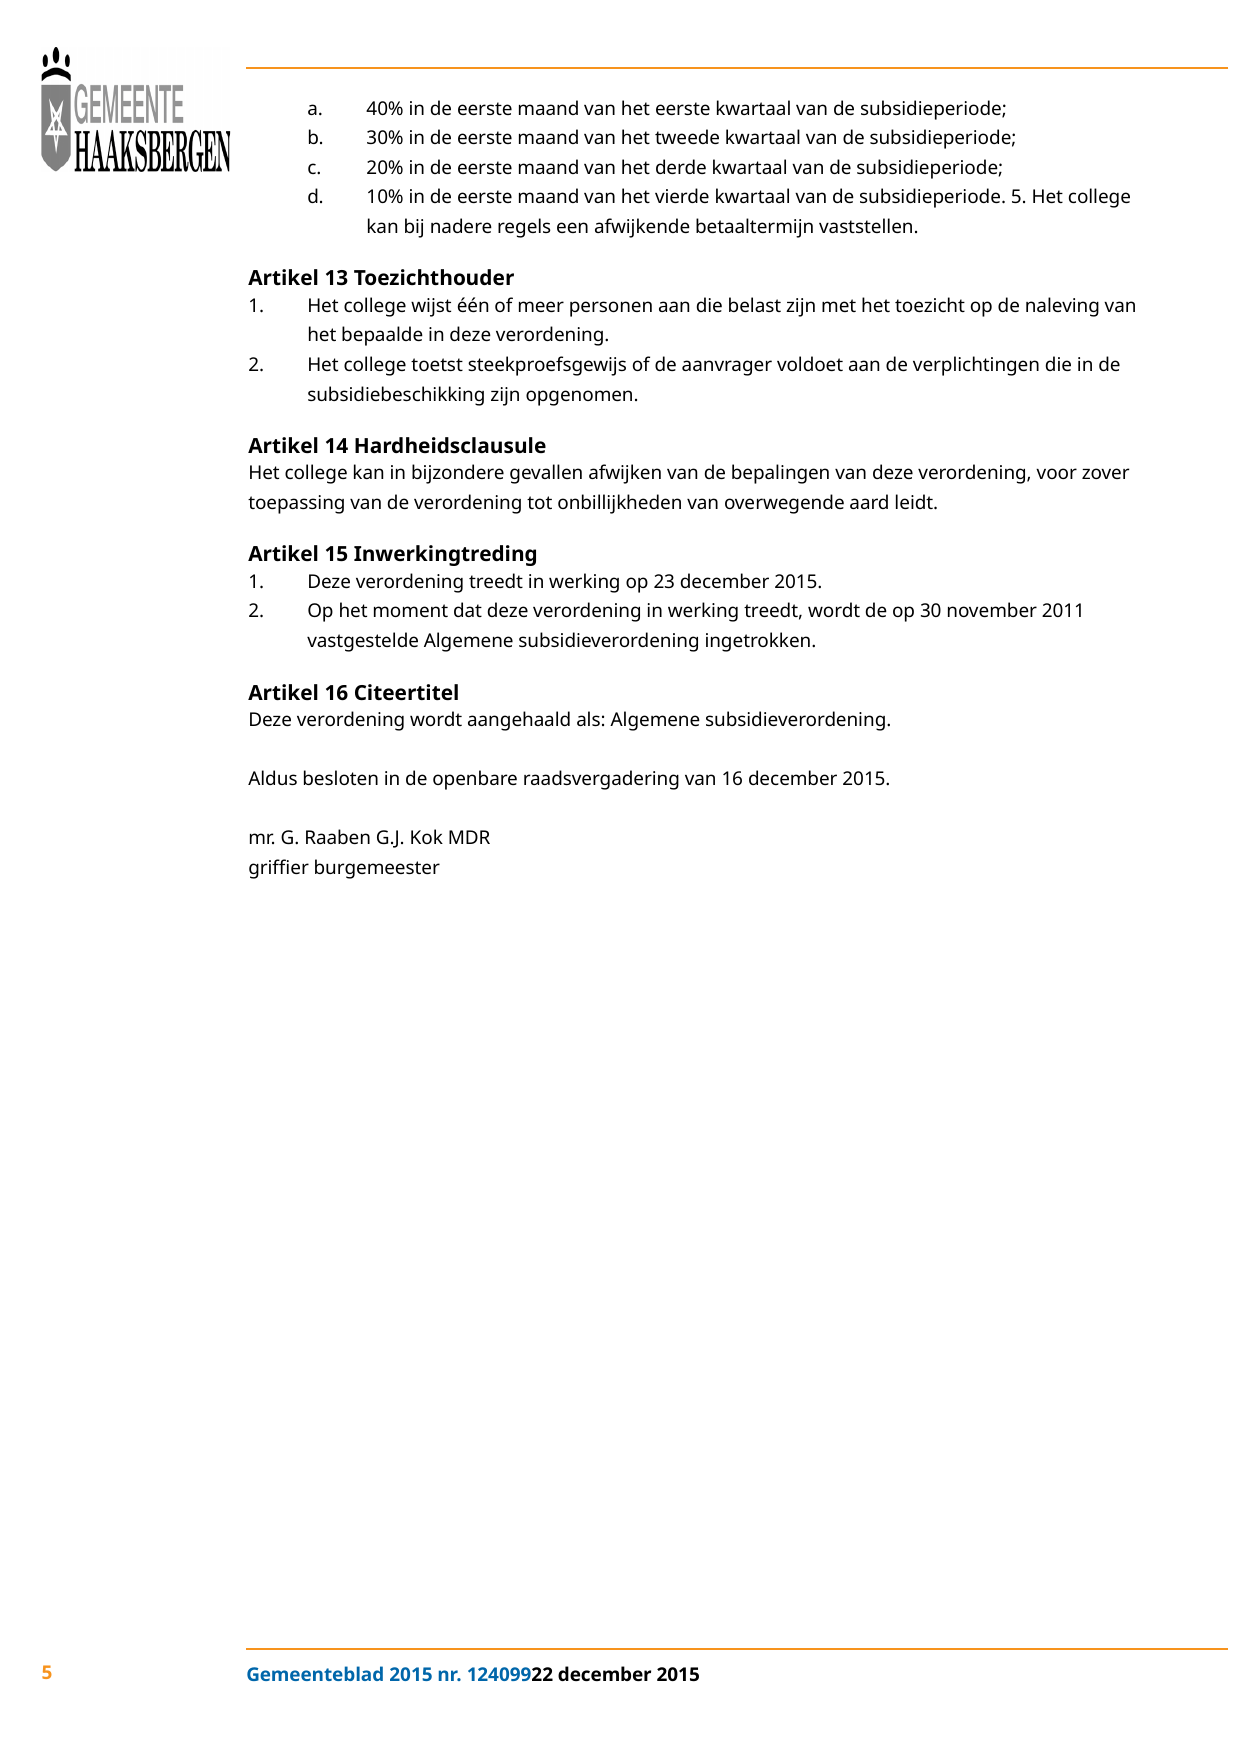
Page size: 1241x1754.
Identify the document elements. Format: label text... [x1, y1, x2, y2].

text griffier burgemeester [248, 854, 1152, 880]
text Artikel 14 Hardheidsclausule [248, 431, 1152, 459]
list Het college wijst één of meer personen aan die belast zijn met het toezicht op de naleving van het bepaalde in deze verordening. [248, 292, 1152, 347]
text Aldus besloten in de openbare raadsvergadering van 16 december 2015. [248, 765, 1152, 791]
text Het college kan in bijzondere gevallen afwijken van de bepalingen van deze verordening, voor zover toepassing van de verordening tot onbillijkheden van overwegende aard leidt. [248, 459, 1152, 515]
picture [41, 47, 231, 172]
list Het college toetst steekproefsgewijs of de aanvrager voldoet aan de verplichtingen die in de subsidiebeschikking zijn opgenomen. [248, 351, 1152, 406]
list 10% in de eerste maand van het vierde kwartaal van de subsidieperiode. 5. Het college kan bij nadere regels een afwijkende betaaltermijn vaststellen. [307, 183, 1152, 239]
list Deze verordening treedt in werking op 23 december 2015. [248, 568, 1152, 594]
text Artikel 13 Toezichthouder [248, 263, 1152, 292]
text mr. G. Raaben G.J. Kok MDR [248, 824, 1152, 850]
text Artikel 16 Citeertitel [248, 678, 1152, 706]
list 30% in de eerste maand van het tweede kwartaal van de subsidieperiode; [307, 124, 1152, 150]
text Artikel 15 Inwerkingtreding [248, 539, 1152, 568]
list 40% in de eerste maand van het eerste kwartaal van de subsidieperiode; [307, 95, 1152, 121]
list 20% in de eerste maand van het derde kwartaal van de subsidieperiode; [307, 154, 1152, 180]
text Deze verordening wordt aangehaald als: Algemene subsidieverordening. [248, 706, 1152, 732]
list Op het moment dat deze verordening in werking treedt, wordt de op 30 november 2011 vastgestelde Algemene subsidieverordening ingetrokken. [248, 598, 1152, 653]
